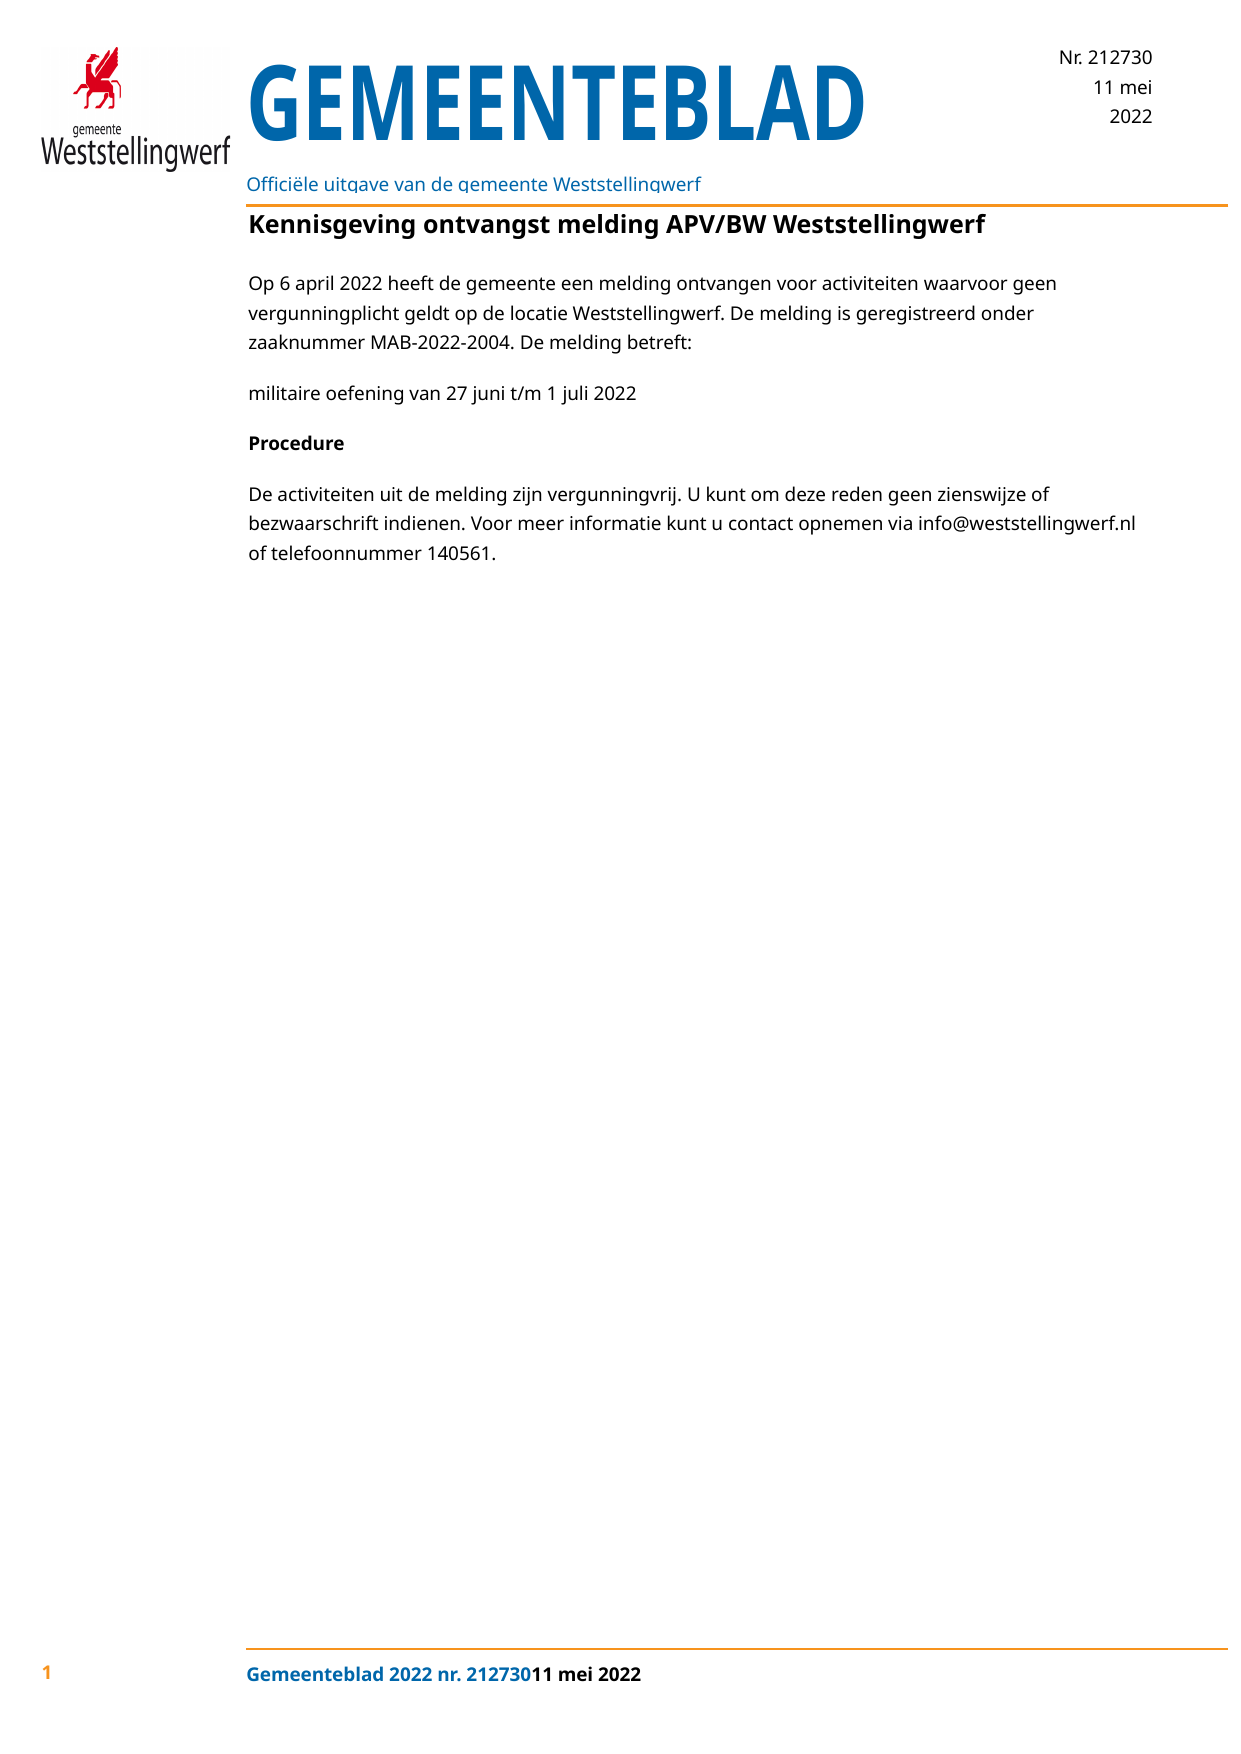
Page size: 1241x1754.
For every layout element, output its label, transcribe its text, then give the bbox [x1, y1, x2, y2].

text Op 6 april 2022 heeft de gemeente een melding ontvangen voor activiteiten waarvoor geen vergunningplicht geldt op de locatie Weststellingwerf. De melding is geregistreerd onder zaaknummer MAB-2022-2004. De melding betreft: [248, 270, 1152, 355]
text Kennisgeving ontvangst melding APV/BW Weststellingwerf [248, 207, 1152, 241]
picture [41, 47, 231, 172]
text militaire oefening van 27 juni t/m 1 juli 2022 [248, 380, 1152, 406]
text Procedure [248, 430, 1152, 456]
text De activiteiten uit de melding zijn vergunningvrij. U kunt om deze reden geen zienswijze of bezwaarschrift indienen. Voor meer informatie kunt u contact opnemen via info@weststellingwerf.nl of telefoonnummer 140561. [248, 481, 1152, 566]
